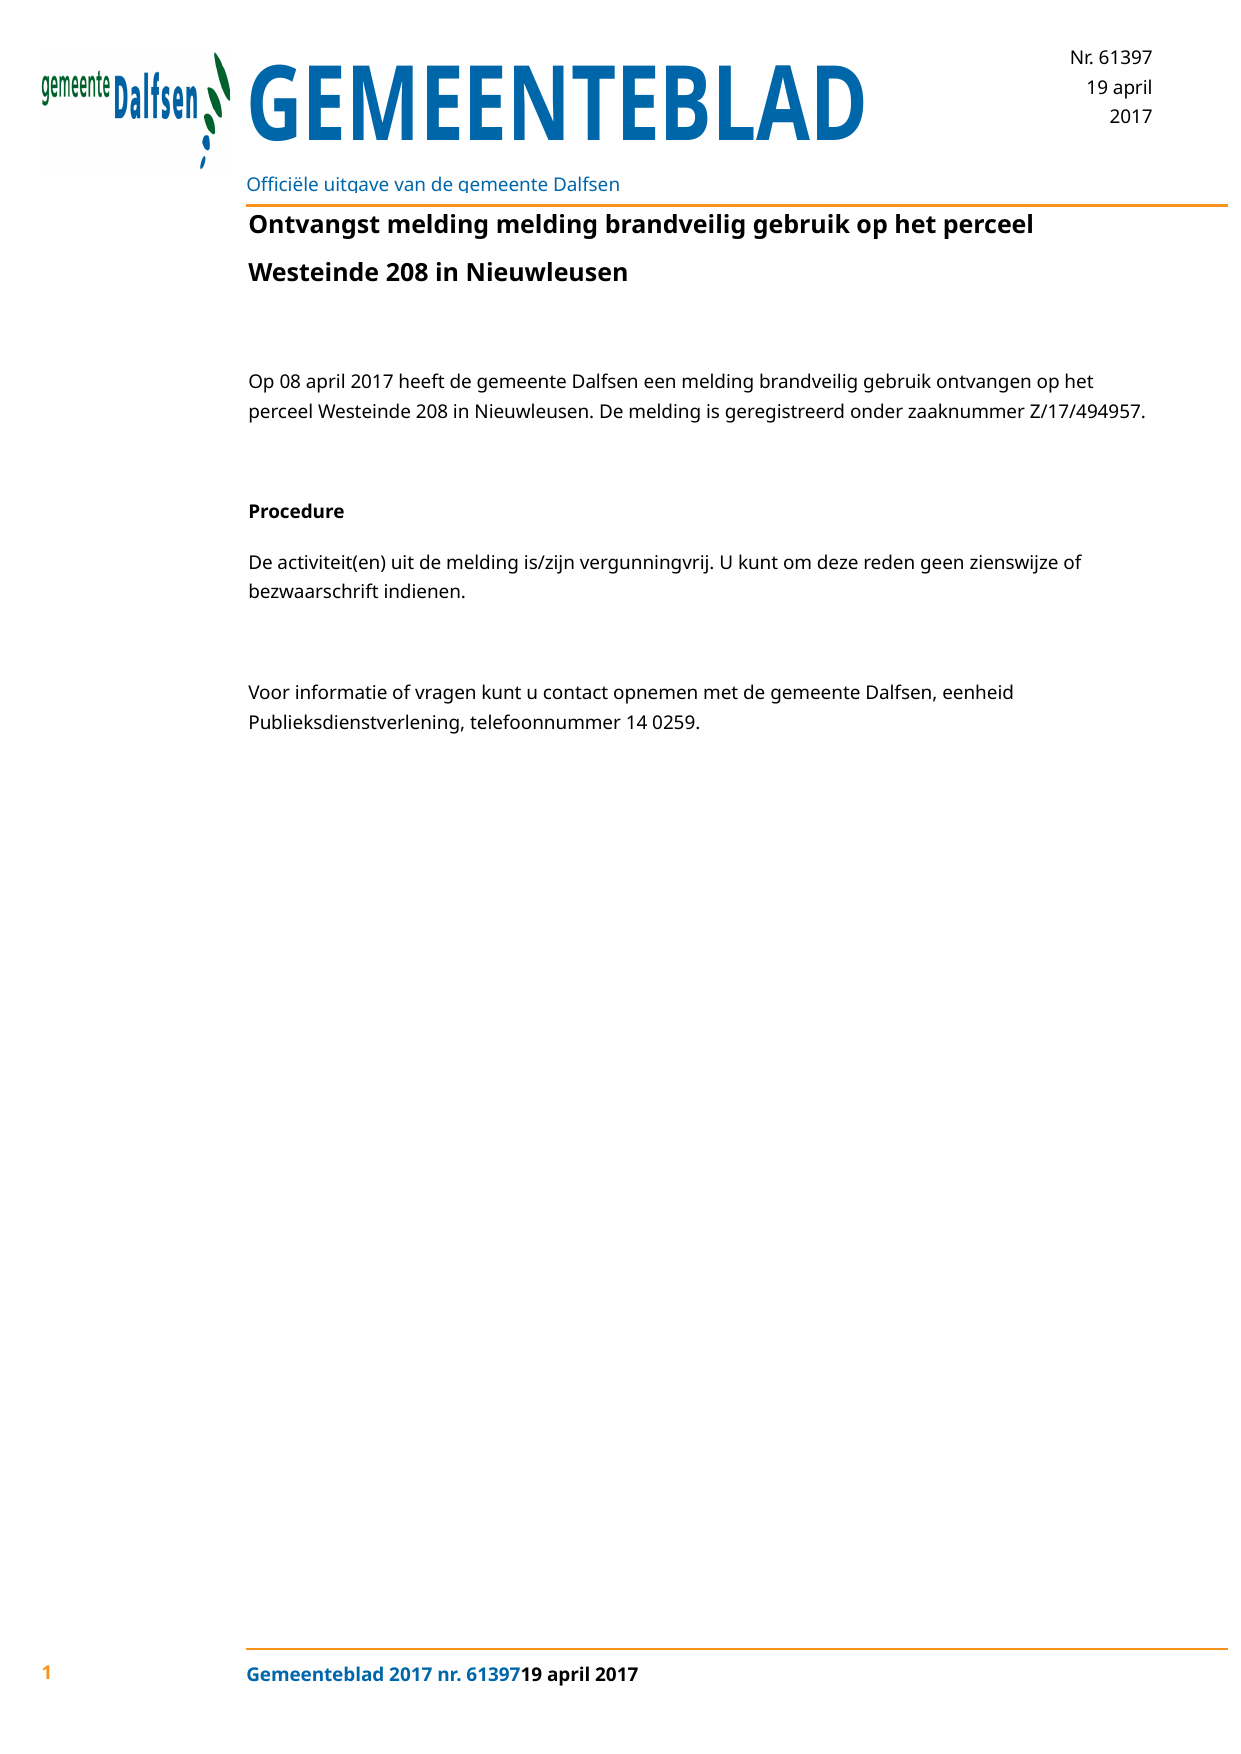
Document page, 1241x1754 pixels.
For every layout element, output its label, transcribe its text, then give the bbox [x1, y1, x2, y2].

text De activiteit(en) uit de melding is/zijn vergunningvrij. U kunt om deze reden geen zienswijze of bezwaarschrift indienen. [248, 549, 1152, 604]
text Procedure [248, 499, 1152, 524]
text Ontvangst melding melding brandveilig gebruik op het perceel Westeinde 208 in Nieuwleusen [248, 207, 1152, 288]
text Op 08 april 2017 heeft de gemeente Dalfsen een melding brandveilig gebruik ontvangen op het perceel Westeinde 208 in Nieuwleusen. De melding is geregistreerd onder zaaknummer Z/17/494957. [248, 368, 1152, 424]
picture [41, 47, 231, 172]
text Voor informatie of vragen kunt u contact opnemen met de gemeente Dalfsen, eenheid Publieksdienstverlening, telefoonnummer 14 0259. [248, 679, 1152, 735]
